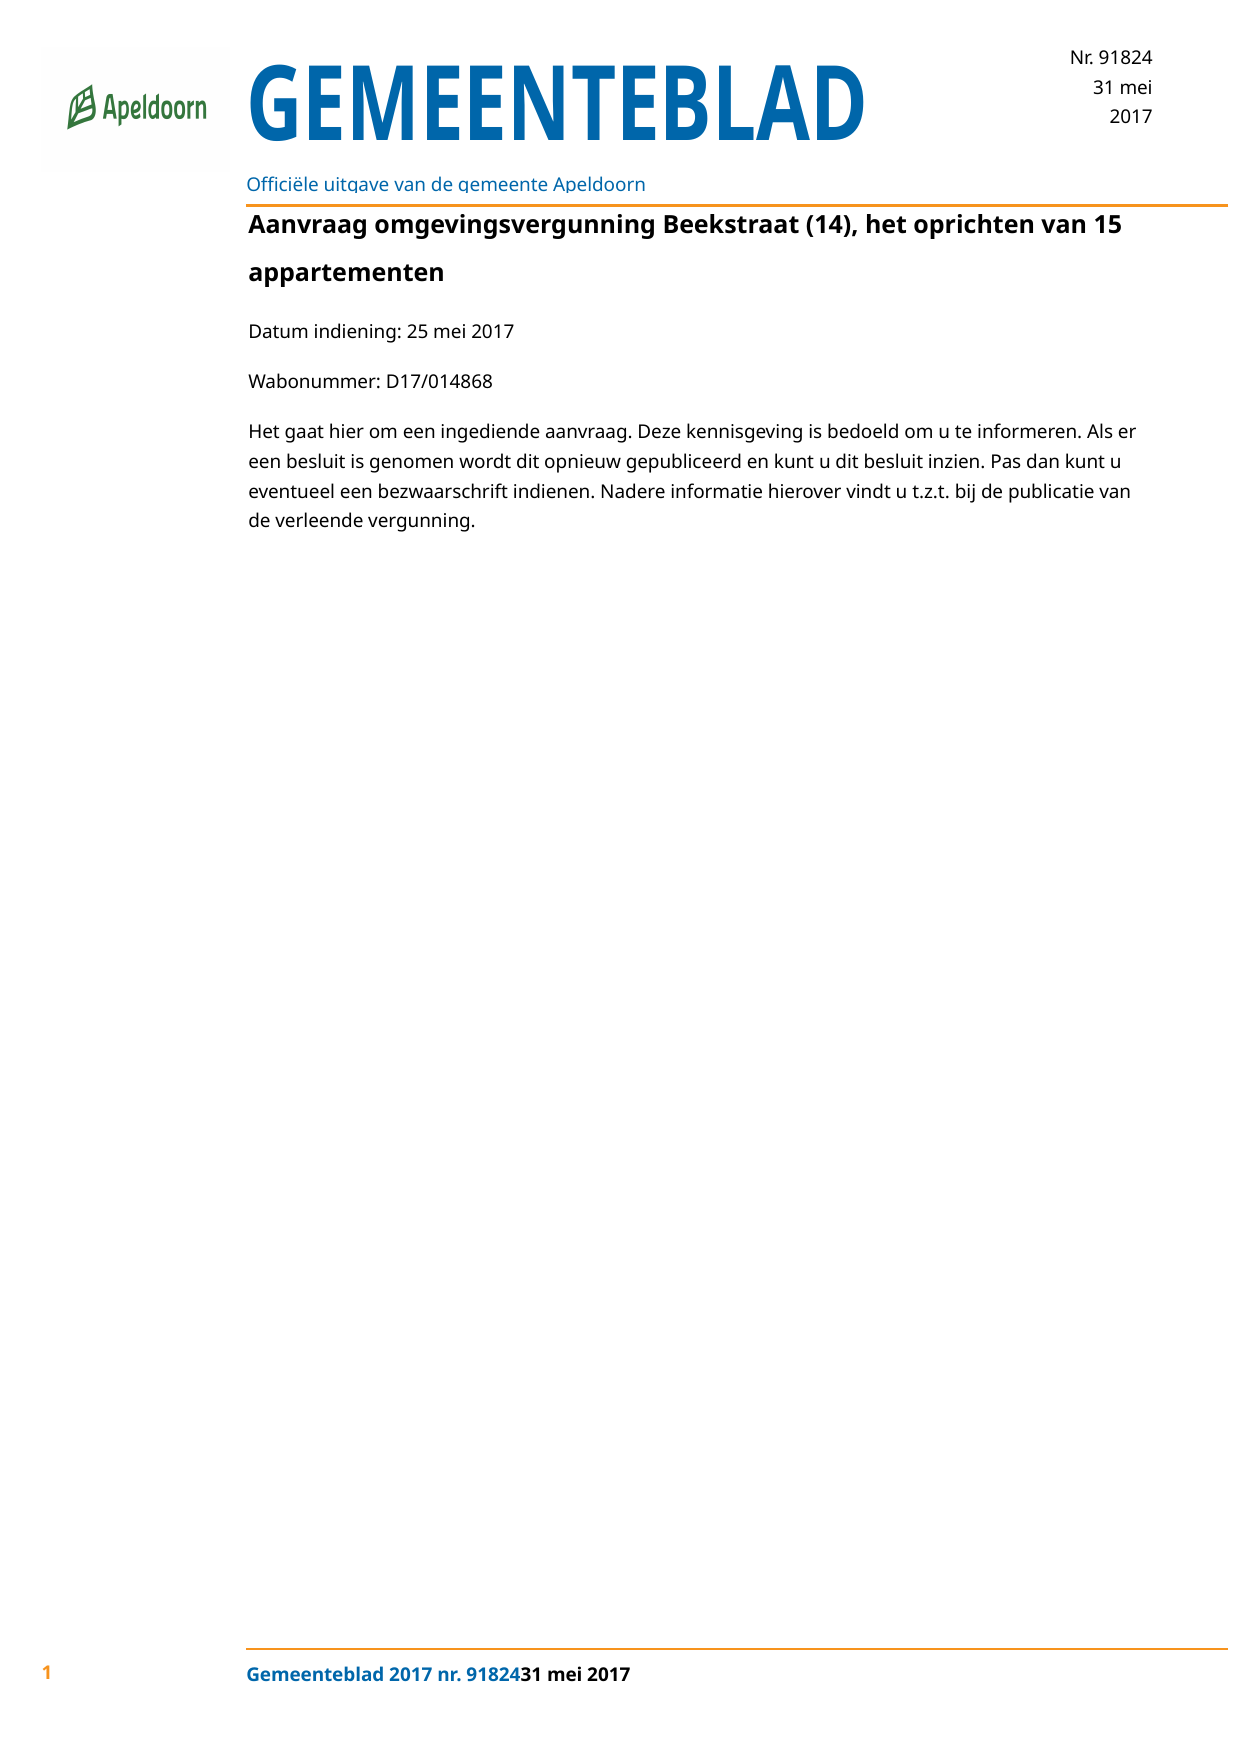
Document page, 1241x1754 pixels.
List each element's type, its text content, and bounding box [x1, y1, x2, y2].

picture [41, 47, 231, 172]
text Wabonummer: D17/014868 [248, 368, 1152, 394]
text Datum indiening: 25 mei 2017 [248, 318, 1152, 344]
text Het gaat hier om een ingediende aanvraag. Deze kennisgeving is bedoeld om u te informeren. Als er een besluit is genomen wordt dit opnieuw gepubliceerd en kunt u dit besluit inzien. Pas dan kunt u eventueel een bezwaarschrift indienen. Nadere informatie hierover vindt u t.z.t. bij de publicatie van de verleende vergunning. [248, 419, 1152, 533]
text Aanvraag omgevingsvergunning Beekstraat (14), het oprichten van 15 appartementen [248, 207, 1152, 288]
